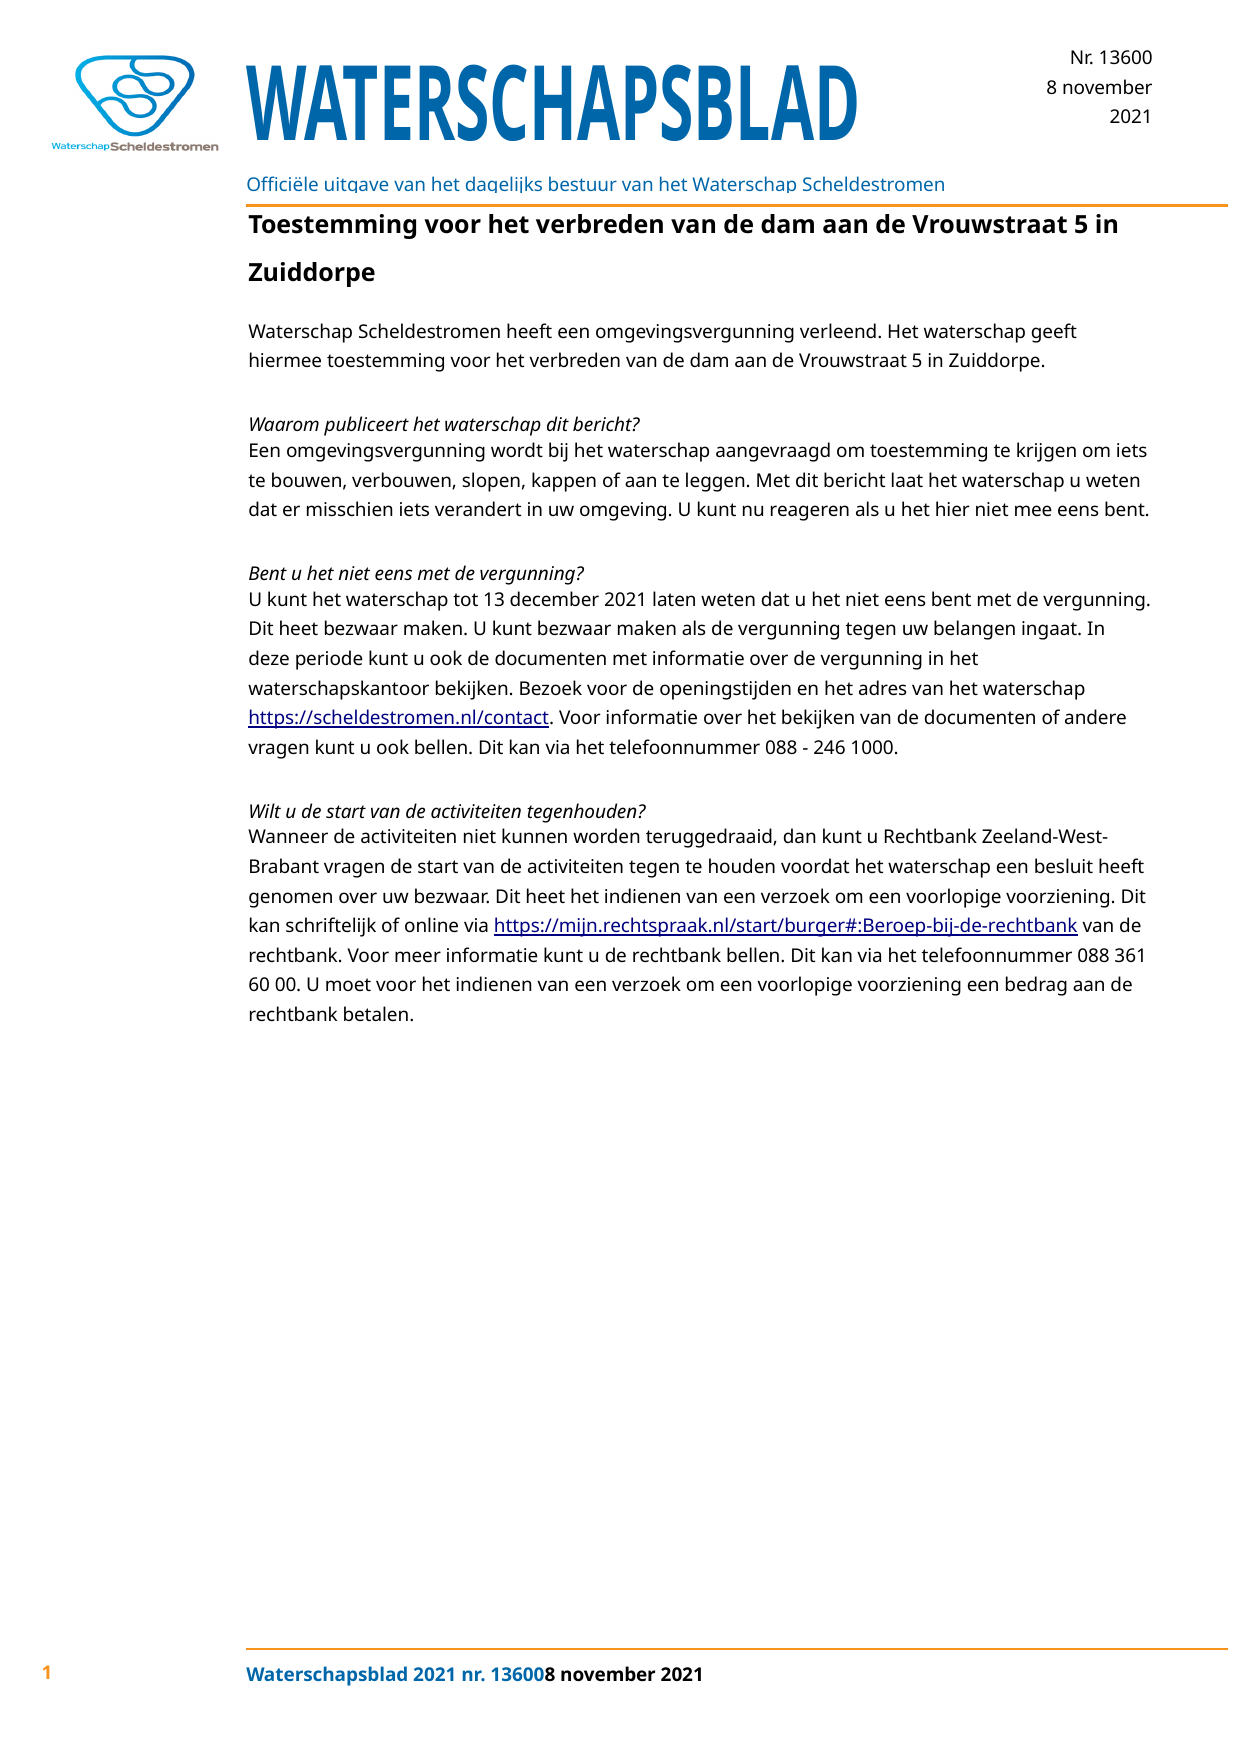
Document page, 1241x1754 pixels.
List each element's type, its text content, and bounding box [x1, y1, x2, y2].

text Waterschap Scheldestromen heeft een omgevingsvergunning verleend. Het waterschap geeft hiermee toestemming voor het verbreden van de dam aan de Vrouwstraat 5 in Zuiddorpe. [248, 318, 1152, 373]
text Bent u het niet eens met de vergunning? [248, 560, 1152, 586]
picture [41, 47, 231, 172]
text Een omgevingsvergunning wordt bij het waterschap aangevraagd om toestemming te krijgen om iets te bouwen, verbouwen, slopen, kappen of aan te leggen. Met dit bericht laat het waterschap u weten dat er misschien iets verandert in uw omgeving. U kunt nu reageren als u het hier niet mee eens bent. [248, 437, 1152, 522]
text Waarom publiceert het waterschap dit bericht? [248, 411, 1152, 437]
text Wanneer de activiteiten niet kunnen worden teruggedraaid, dan kunt u Rechtbank Zeeland-West-Brabant vragen de start van de activiteiten tegen te houden voordat het waterschap een besluit heeft genomen over uw bezwaar. Dit heet het indienen van een verzoek om een voorlopige voorziening. Dit kan schriftelijk of online via https://mijn.rechtspraak.nl/start/burger#:Beroep-bij-de-rechtbank van de rechtbank. Voor meer informatie kunt u de rechtbank bellen. Dit kan via het telefoonnummer 088 361 60 00. U moet voor het indienen van een verzoek om een voorlopige voorziening een bedrag aan de rechtbank betalen. [248, 824, 1152, 1027]
text Toestemming voor het verbreden van de dam aan de Vrouwstraat 5 in Zuiddorpe [248, 207, 1152, 288]
text Wilt u de start van de activiteiten tegenhouden? [248, 798, 1152, 824]
text U kunt het waterschap tot 13 december 2021 laten weten dat u het niet eens bent met de vergunning. Dit heet bezwaar maken. U kunt bezwaar maken als de vergunning tegen uw belangen ingaat. In deze periode kunt u ook de documenten met informatie over de vergunning in het waterschapskantoor bekijken. Bezoek voor de openingstijden en het adres van het waterschap https://scheldestromen.nl/contact. Voor informatie over het bekijken van de documenten of andere vragen kunt u ook bellen. Dit kan via het telefoonnummer 088 - 246 1000. [248, 586, 1152, 760]
